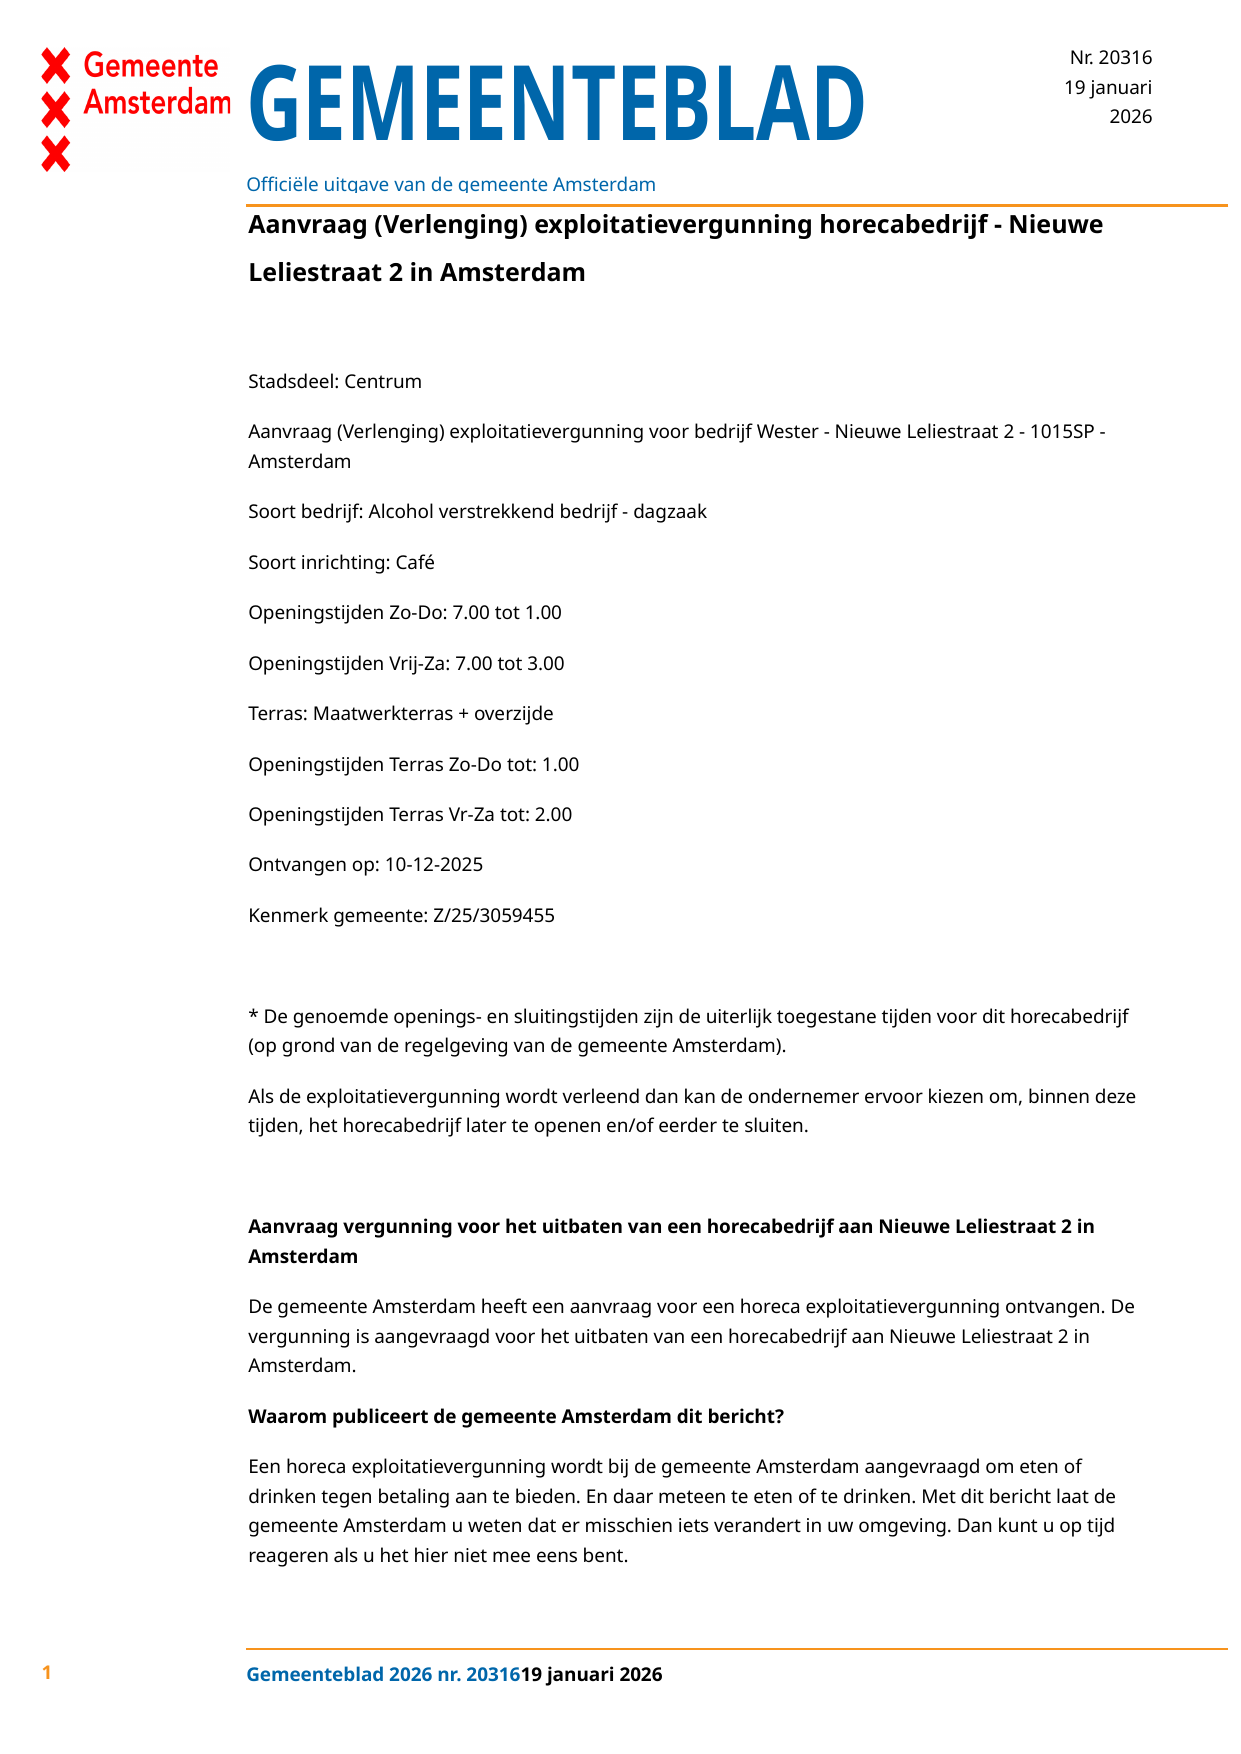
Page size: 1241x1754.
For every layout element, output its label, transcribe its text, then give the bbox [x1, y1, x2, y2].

text Waarom publiceert de gemeente Amsterdam dit bericht? [248, 1403, 1152, 1429]
text Openingstijden Terras Vr-Za tot: 2.00 [248, 801, 1152, 827]
text Een horeca exploitatievergunning wordt bij de gemeente Amsterdam aangevraagd om eten of drinken tegen betaling aan te bieden. En daar meteen te eten of te drinken. Met dit bericht laat de gemeente Amsterdam u weten dat er misschien iets verandert in uw omgeving. Dan kunt u op tijd reageren als u het hier niet mee eens bent. [248, 1453, 1152, 1568]
text Aanvraag (Verlenging) exploitatievergunning voor bedrijf Wester - Nieuwe Leliestraat 2 - 1015SP - Amsterdam [248, 419, 1152, 474]
text Aanvraag vergunning voor het uitbaten van een horecabedrijf aan Nieuwe Leliestraat 2 in Amsterdam [248, 1213, 1152, 1269]
text Soort inrichting: Café [248, 549, 1152, 575]
picture [41, 47, 231, 172]
text Terras: Maatwerkterras + overzijde [248, 700, 1152, 726]
text Openingstijden Terras Zo-Do tot: 1.00 [248, 751, 1152, 777]
text Openingstijden Zo-Do: 7.00 tot 1.00 [248, 599, 1152, 625]
text Soort bedrijf: Alcohol verstrekkend bedrijf - dagzaak [248, 499, 1152, 524]
text Kenmerk gemeente: Z/25/3059455 [248, 902, 1152, 928]
text Ontvangen op: 10-12-2025 [248, 852, 1152, 877]
text * De genoemde openings- en sluitingstijden zijn de uiterlijk toegestane tijden voor dit horecabedrijf (op grond van de regelgeving van de gemeente Amsterdam). [248, 1003, 1152, 1058]
text Openingstijden Vrij-Za: 7.00 tot 3.00 [248, 650, 1152, 676]
text Stadsdeel: Centrum [248, 368, 1152, 394]
text De gemeente Amsterdam heeft een aanvraag voor een horeca exploitatievergunning ontvangen. De vergunning is aangevraagd voor het uitbaten van een horecabedrijf aan Nieuwe Leliestraat 2 in Amsterdam. [248, 1293, 1152, 1378]
text Als de exploitatievergunning wordt verleend dan kan de ondernemer ervoor kiezen om, binnen deze tijden, het horecabedrijf later te openen en/of eerder te sluiten. [248, 1083, 1152, 1138]
text Aanvraag (Verlenging) exploitatievergunning horecabedrijf - Nieuwe Leliestraat 2 in Amsterdam [248, 207, 1152, 288]
